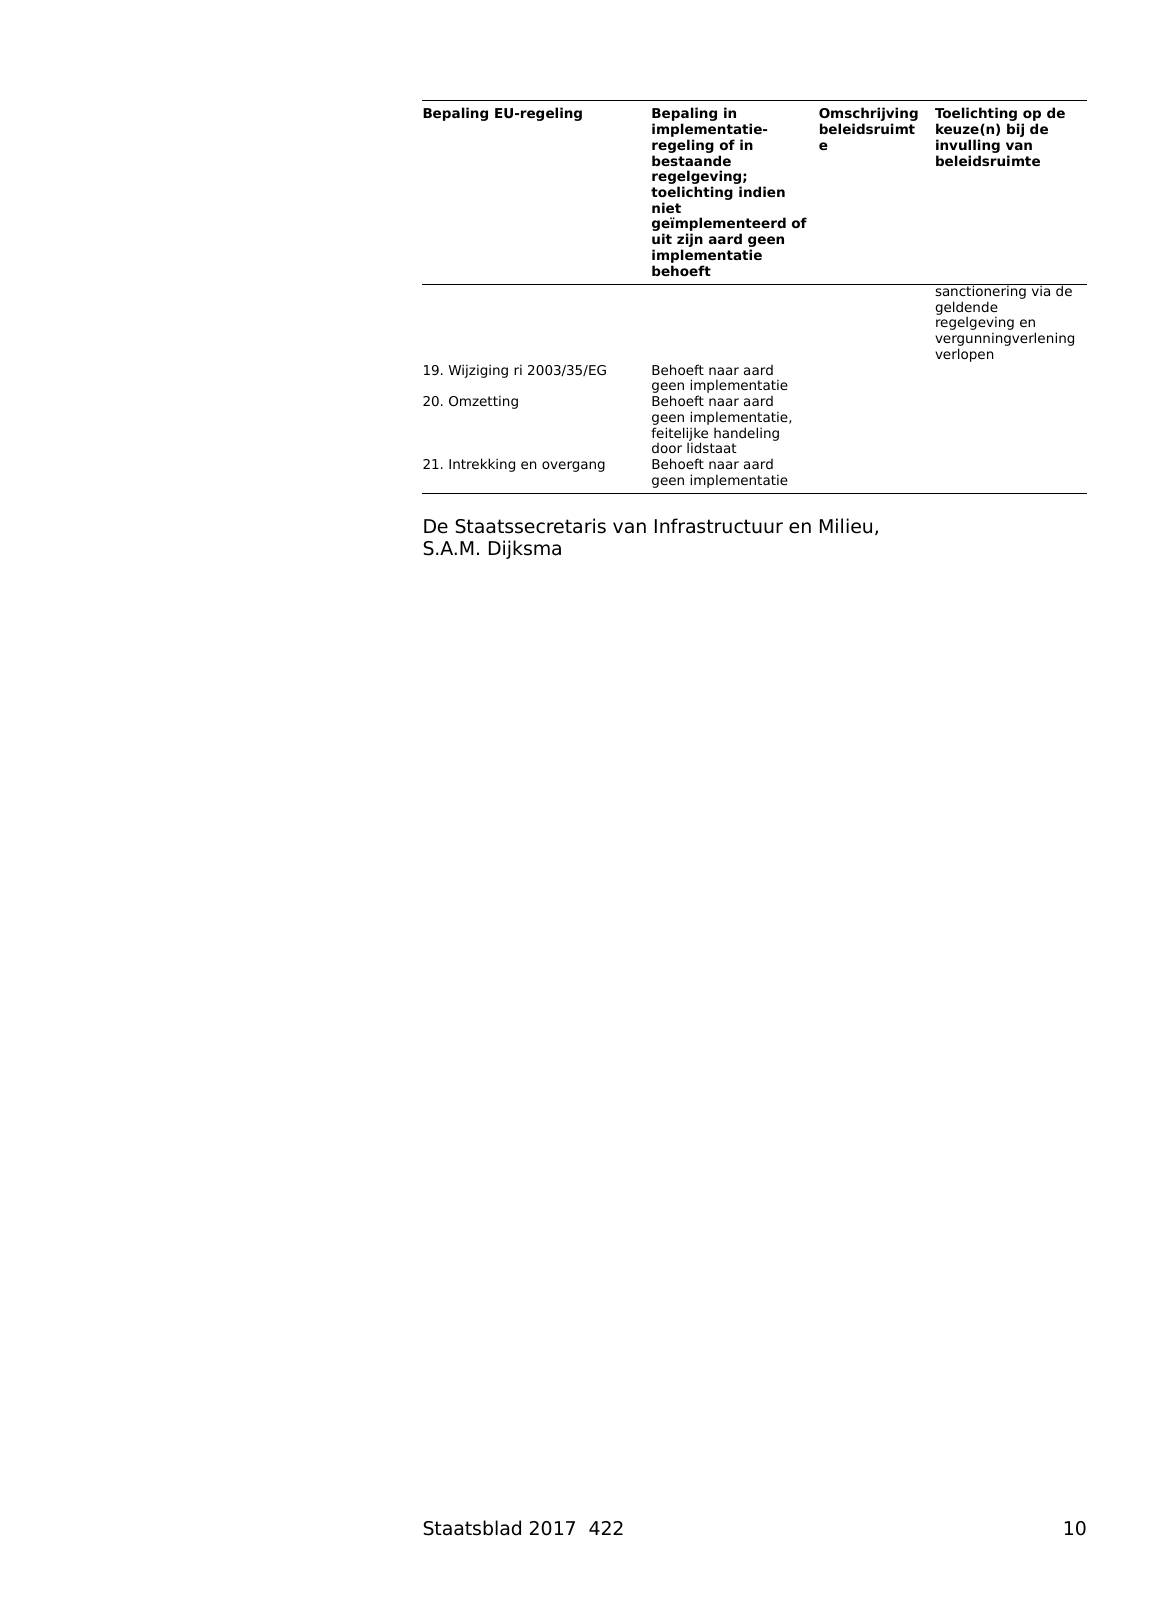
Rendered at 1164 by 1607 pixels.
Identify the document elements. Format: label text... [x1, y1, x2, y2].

table_cell Behoeft naar aard geen implementatie [645, 457, 813, 493]
table_cell sanctionering via de geldende regelgeving en vergunningverlening verlopen [929, 285, 1087, 362]
table_header Bepaling in implementatie-regeling of in bestaande regelgeving; toelichting indien niet geïmplementeerd of uit zijn aard geen implementatie behoeft [645, 101, 813, 284]
table_cell 21. Intrekking en overgang [422, 457, 645, 493]
table_cell [422, 285, 645, 362]
table_cell [929, 363, 1087, 394]
table_cell [813, 363, 929, 394]
table_cell [645, 285, 813, 362]
table_cell [929, 457, 1087, 493]
table_header Toelichting op de keuze(n) bij de invulling van beleidsruimte [929, 101, 1087, 284]
table_cell Behoeft naar aard geen implementatie [645, 363, 813, 394]
table_cell [813, 457, 929, 493]
table_header Bepaling EU-regeling [422, 101, 645, 284]
table_cell [929, 394, 1087, 457]
table_cell [813, 285, 929, 362]
table_header Omschrijving beleidsruimte [813, 101, 929, 284]
text De Staatssecretaris van Infrastructuur en Milieu, S.A.M. Dijksma [422, 516, 1087, 560]
table_cell Behoeft naar aard geen implementatie, feitelijke handeling door lidstaat [645, 394, 813, 457]
table_cell [813, 394, 929, 457]
table_cell 20. Omzetting [422, 394, 645, 457]
table_cell 19. Wijziging ri 2003/35/EG [422, 363, 645, 394]
